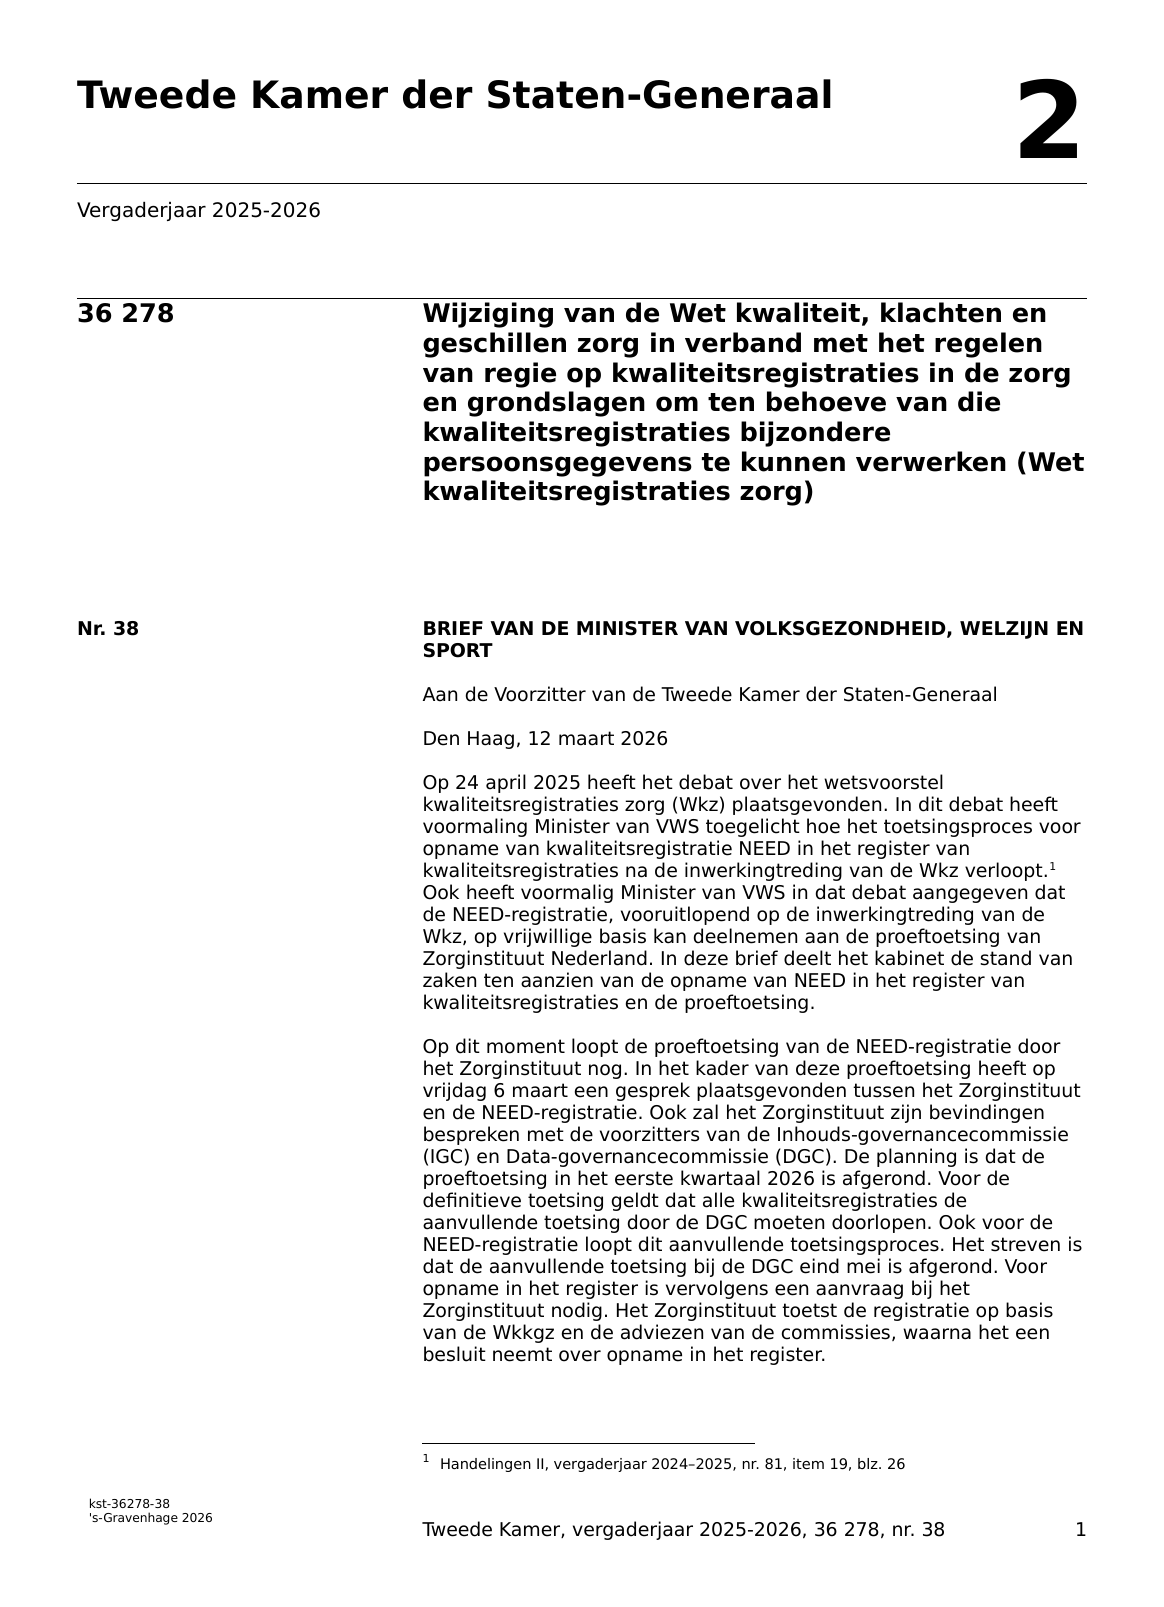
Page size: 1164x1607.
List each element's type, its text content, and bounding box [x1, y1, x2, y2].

text Den Haag, 12 maart 2026 [422, 728, 1087, 750]
subtitle 36 278 Wijziging van de Wet kwaliteit, klachten en geschillen zorg in verband met het regelen van regie op kwaliteitsregistraties in de zorg en grondslagen om ten behoeve van die kwaliteitsregistraties bijzondere persoonsgegevens te kunnen verwerken (Wet kwaliteitsregistraties zorg) [77, 299, 1087, 507]
text Op 24 april 2025 heeft het debat over het wetsvoorstel kwaliteitsregistraties zorg (Wkz) plaatsgevonden. In dit debat heeft voormaling Minister van VWS toegelicht hoe het toetsingsproces voor opname van kwaliteitsregistratie NEED in het register van kwaliteitsregistraties na de inwerkingtreding van de Wkz verloopt. Ook heeft voormalig Minister van VWS in dat debat aangegeven dat de NEED-registratie, vooruitlopend op de inwerkingtreding van de Wkz, op vrijwillige basis kan deelnemen aan de proeftoetsing van Zorginstituut Nederland. In deze brief deelt het kabinet de stand van zaken ten aanzien van de opname van NEED in het register van kwaliteitsregistraties en de proeftoetsing. [422, 772, 1087, 1014]
table_cell Vergaderjaar 2025-2026 [77, 184, 1087, 298]
text Op dit moment loopt de proeftoetsing van de NEED-registratie door het Zorginstituut nog. In het kader van deze proeftoetsing heeft op vrijdag 6 maart een gesprek plaatsgevonden tussen het Zorginstituut en de NEED-registratie. Ook zal het Zorginstituut zijn bevindingen bespreken met de voorzitters van de Inhouds-governancecommissie (IGC) en Data-governancecommissie (DGC). De planning is dat de proeftoetsing in het eerste kwartaal 2026 is afgerond. Voor de definitieve toetsing geldt dat alle kwaliteitsregistraties de aanvullende toetsing door de DGC moeten doorlopen. Ook voor de NEED-registratie loopt dit aanvullende toetsingsproces. Het streven is dat de aanvullende toetsing bij de DGC eind mei is afgerond. Voor opname in het register is vervolgens een aanvraag bij het Zorginstituut nodig. Het Zorginstituut toetst de registratie op basis van de Wkkgz en de adviezen van de commissies, waarna het een besluit neemt over opname in het register. [422, 1036, 1087, 1366]
text Handelingen II, vergaderjaar 2024–2025, nr. 81, item 19, blz. 26 [422, 1452, 1087, 1474]
table_header Tweede Kamer der Staten-Generaal [77, 59, 886, 183]
text 's-Gravenhage 2026 [88, 1511, 323, 1525]
table_header 2 [886, 59, 1087, 183]
subtitle Nr. 38 BRIEF VAN DE MINISTER VAN VOLKSGEZONDHEID, WELZIJN EN SPORT [77, 618, 1087, 662]
text kst-36278-38 [88, 1497, 323, 1511]
text Aan de Voorzitter van de Tweede Kamer der Staten-Generaal [422, 684, 1087, 706]
